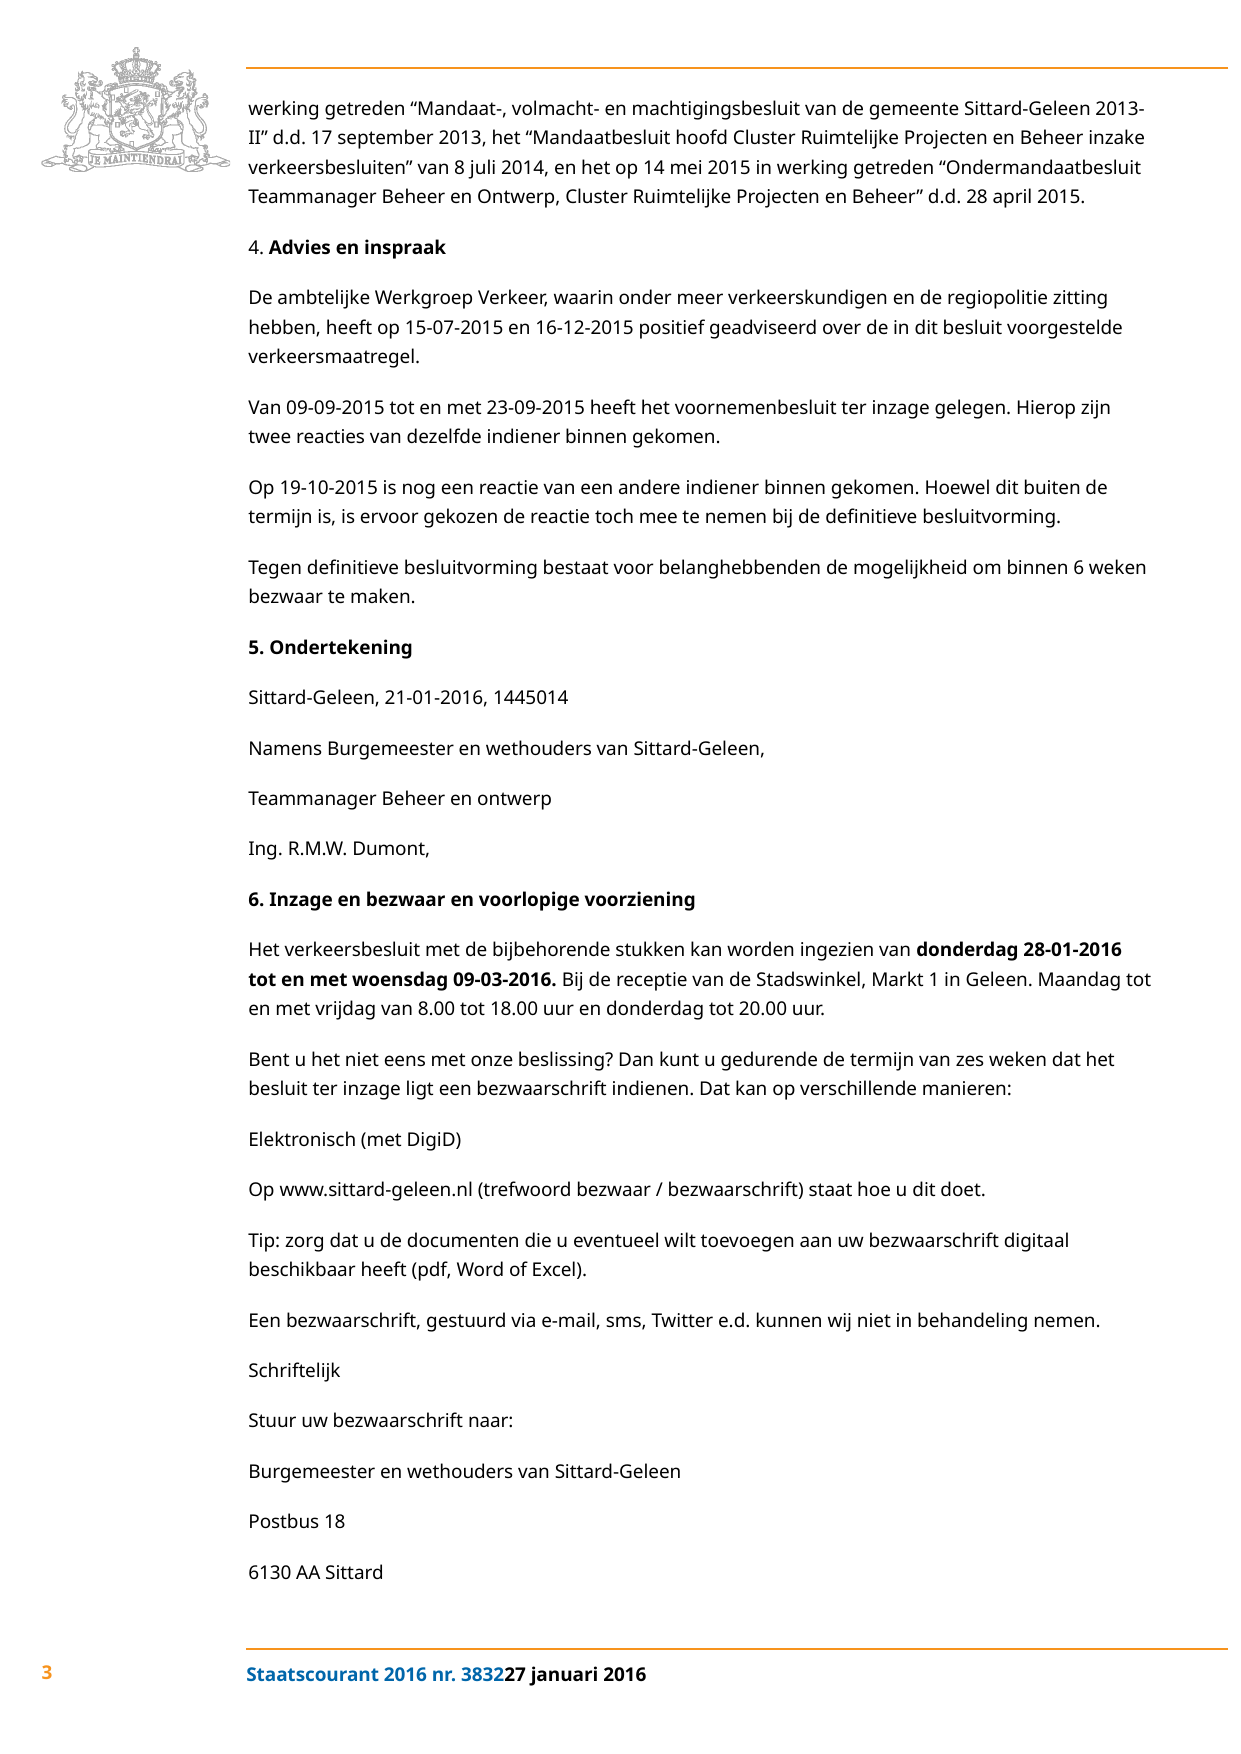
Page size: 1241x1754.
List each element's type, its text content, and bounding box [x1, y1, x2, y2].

text De ambtelijke Werkgroep Verkeer, waarin onder meer verkeerskundigen en de regiopolitie zitting hebben, heeft op 15-07-2015 en 16-12-2015 positief geadviseerd over de in dit besluit voorgestelde verkeersmaatregel. [248, 284, 1152, 369]
text Stuur uw bezwaarschrift naar: [248, 1408, 1152, 1433]
text Teammanager Beheer en ontwerp [248, 785, 1152, 811]
text Tip: zorg dat u de documenten die u eventueel wilt toevoegen aan uw bezwaarschrift digitaal beschikbaar heeft (pdf, Word of Excel). [248, 1227, 1152, 1282]
text Op www.sittard-geleen.nl (trefwoord bezwaar / bezwaarschrift) staat hoe u dit doet. [248, 1176, 1152, 1202]
picture [41, 47, 231, 172]
text 6. Inzage en bezwaar en voorlopige voorziening [248, 886, 1152, 912]
text Elektronisch (met DigiD) [248, 1126, 1152, 1152]
text Namens Burgemeester en wethouders van Sittard-Geleen, [248, 735, 1152, 761]
text Het verkeersbesluit met de bijbehorende stukken kan worden ingezien van donderdag 28-01-2016 tot en met woensdag 09-03-2016. Bij de receptie van de Stadswinkel, Markt 1 in Geleen. Maandag tot en met vrijdag van 8.00 tot 18.00 uur en donderdag tot 20.00 uur. [248, 936, 1152, 1021]
text 6130 AA Sittard [248, 1559, 1152, 1585]
text Postbus 18 [248, 1508, 1152, 1534]
text Op 19-10-2015 is nog een reactie van een andere indiener binnen gekomen. Hoewel dit buiten de termijn is, is ervoor gekozen de reactie toch mee te nemen bij de definitieve besluitvorming. [248, 474, 1152, 529]
text 4. Advies en inspraak [248, 234, 1152, 260]
text Van 09-09-2015 tot en met 23-09-2015 heeft het voornemenbesluit ter inzage gelegen. Hierop zijn twee reacties van dezelfde indiener binnen gekomen. [248, 394, 1152, 449]
text 5. Ondertekening [248, 634, 1152, 660]
text Ing. R.M.W. Dumont, [248, 836, 1152, 861]
text Burgemeester en wethouders van Sittard-Geleen [248, 1458, 1152, 1484]
text Een bezwaarschrift, gestuurd via e-mail, sms, Twitter e.d. kunnen wij niet in behandeling nemen. [248, 1307, 1152, 1333]
text Sittard-Geleen, 21-01-2016, 1445014 [248, 684, 1152, 710]
text Tegen definitieve besluitvorming bestaat voor belanghebbenden de mogelijkheid om binnen 6 weken bezwaar te maken. [248, 554, 1152, 609]
text Schriftelijk [248, 1357, 1152, 1383]
text Bent u het niet eens met onze beslissing? Dan kunt u gedurende de termijn van zes weken dat het besluit ter inzage ligt een bezwaarschrift indienen. Dat kan op verschillende manieren: [248, 1046, 1152, 1101]
text werking getreden “Mandaat-, volmacht- en machtigingsbesluit van de gemeente Sittard-Geleen 2013-II” d.d. 17 september 2013, het “Mandaatbesluit hoofd Cluster Ruimtelijke Projecten en Beheer inzake verkeersbesluiten” van 8 juli 2014, en het op 14 mei 2015 in werking getreden “Ondermandaatbesluit Teammanager Beheer en Ontwerp, Cluster Ruimtelijke Projecten en Beheer” d.d. 28 april 2015. [248, 95, 1152, 209]
